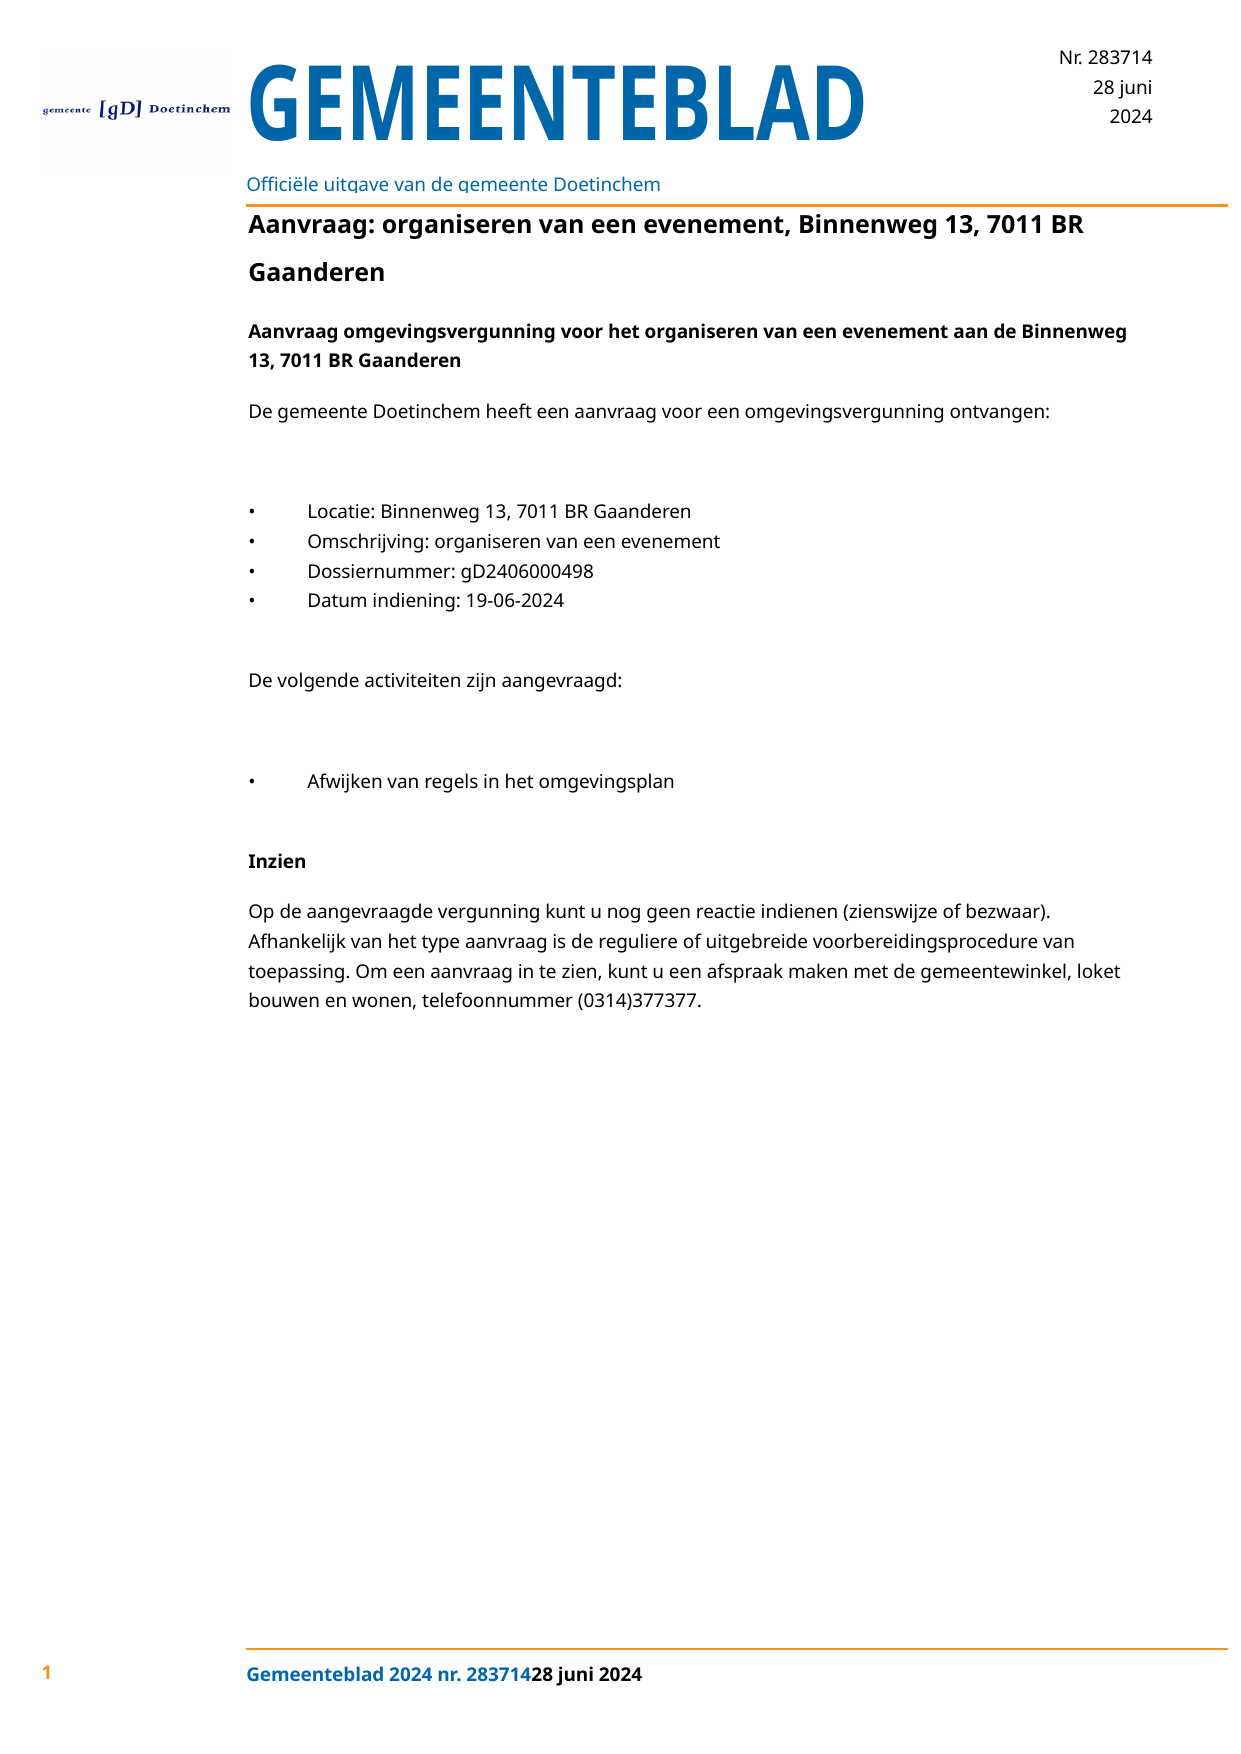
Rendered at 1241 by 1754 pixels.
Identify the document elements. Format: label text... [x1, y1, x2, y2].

picture [41, 47, 231, 172]
text Inzien [248, 848, 1152, 874]
text De gemeente Doetinchem heeft een aanvraag voor een omgevingsvergunning ontvangen: [248, 398, 1152, 424]
text Op de aangevraagde vergunning kunt u nog geen reactie indienen (zienswijze of bezwaar). Afhankelijk van het type aanvraag is de reguliere of uitgebreide voorbereidingsprocedure van toepassing. Om een aanvraag in te zien, kunt u een afspraak maken met de gemeentewinkel, loket bouwen en wonen, telefoonnummer (0314)377377. [248, 899, 1152, 1013]
text Aanvraag: organiseren van een evenement, Binnenweg 13, 7011 BR Gaanderen [248, 207, 1152, 288]
list Dossiernummer: gD2406000498 [248, 558, 1152, 584]
text Aanvraag omgevingsvergunning voor het organiseren van een evenement aan de Binnenweg 13, 7011 BR Gaanderen [248, 318, 1152, 373]
list Datum indiening: 19-06-2024 [248, 587, 1152, 613]
list Locatie: Binnenweg 13, 7011 BR Gaanderen [248, 499, 1152, 524]
list Afwijken van regels in het omgevingsplan [248, 768, 1152, 794]
text De volgende activiteiten zijn aangevraagd: [248, 667, 1152, 693]
list Omschrijving: organiseren van een evenement [248, 528, 1152, 554]
